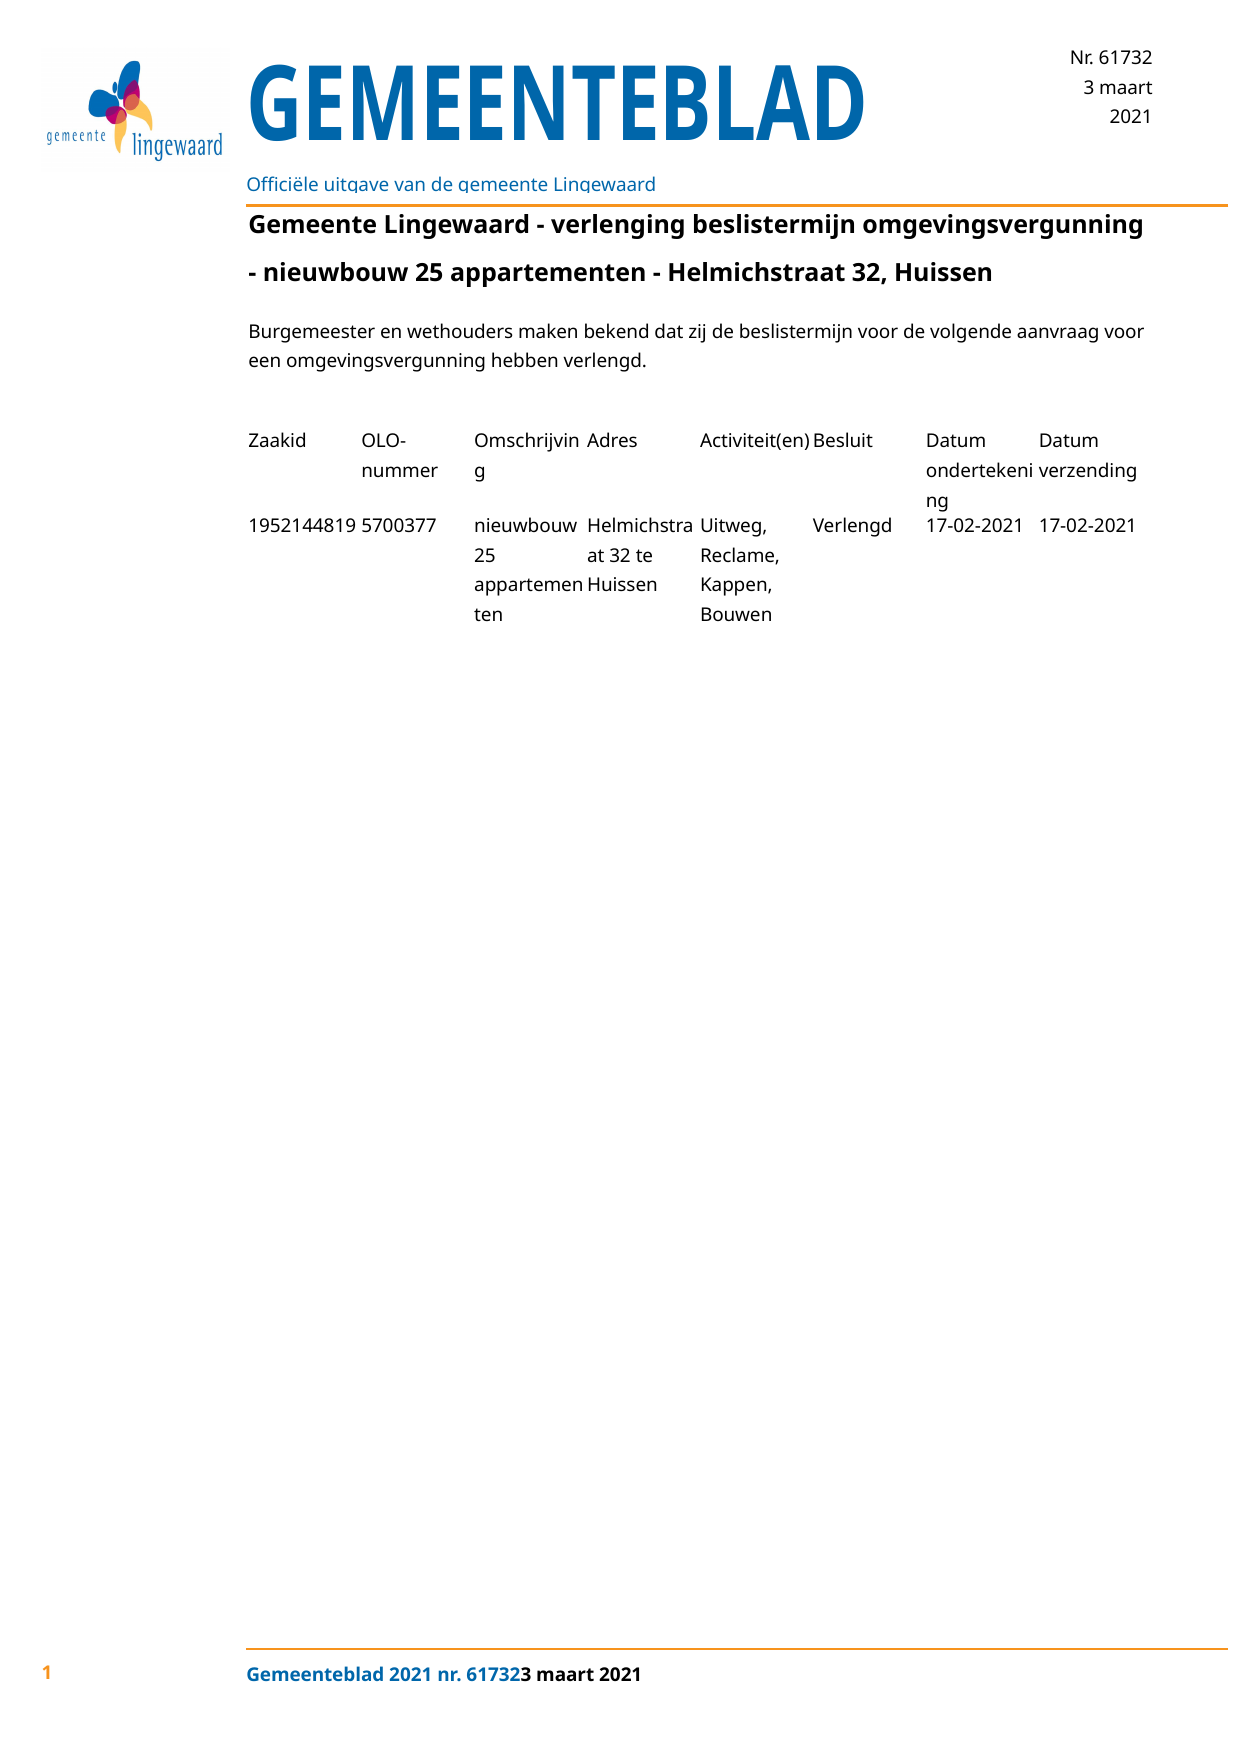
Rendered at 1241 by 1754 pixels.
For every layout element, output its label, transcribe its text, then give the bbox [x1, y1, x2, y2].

table_cell Helmichstraat 32 te Huissen [587, 513, 700, 627]
text Burgemeester en wethouders maken bekend dat zij de beslistermijn voor de volgende aanvraag voor een omgevingsvergunning hebben verlengd. [248, 318, 1152, 373]
table_header Besluit [813, 428, 926, 512]
table_header Datum ondertekening [926, 428, 1038, 512]
table_header Activiteit(en) [700, 428, 813, 512]
table_header Omschrijving [474, 428, 587, 512]
picture [41, 47, 231, 172]
table_cell nieuwbouw 25 appartementen [474, 513, 587, 627]
table_header Adres [587, 428, 700, 512]
table_cell 17-02-2021 [926, 513, 1038, 627]
table_header Zaakid [248, 428, 361, 512]
table_cell 17-02-2021 [1039, 513, 1152, 627]
table_header Datum verzending [1039, 428, 1152, 512]
table_cell Uitweg, Reclame, Kappen, Bouwen [700, 513, 813, 627]
text Gemeente Lingewaard - verlenging beslistermijn omgevingsvergunning - nieuwbouw 25 appartementen - Helmichstraat 32, Huissen [248, 207, 1152, 288]
table_cell Verlengd [813, 513, 926, 627]
table_cell 5700377 [361, 513, 474, 627]
table_header OLO-nummer [361, 428, 474, 512]
table_cell 1952144819 [248, 513, 361, 627]
